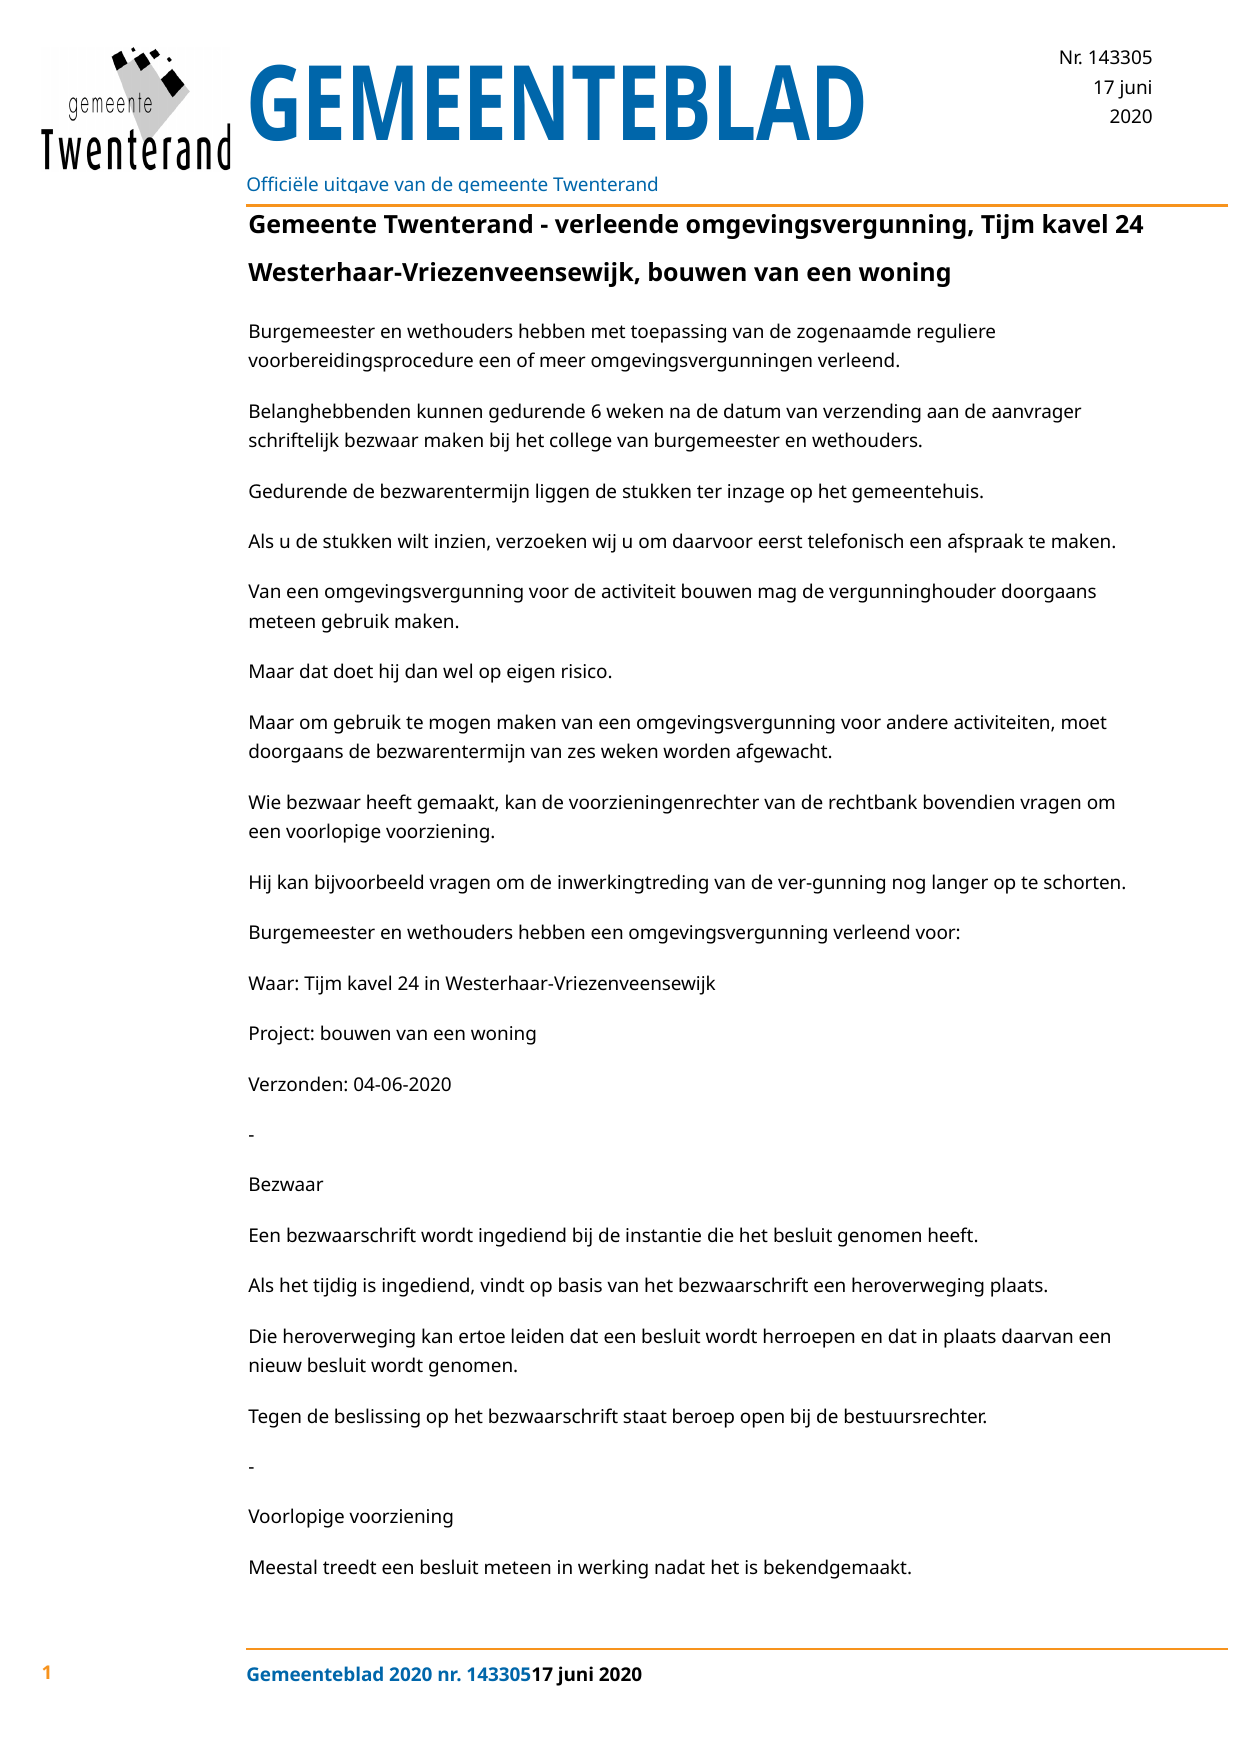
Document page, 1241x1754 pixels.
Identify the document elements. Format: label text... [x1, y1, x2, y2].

text Als u de stukken wilt inzien, verzoeken wij u om daarvoor eerst telefonisch een afspraak te maken. [248, 528, 1152, 554]
picture [41, 47, 231, 172]
text Wie bezwaar heeft gemaakt, kan de voorzieningenrechter van de rechtbank bovendien vragen om een voorlopige voorziening. [248, 789, 1152, 844]
text Hij kan bijvoorbeeld vragen om de inwerkingtreding van de ver-gunning nog langer op te schorten. [248, 869, 1152, 895]
text Bezwaar [248, 1172, 1152, 1197]
text Tegen de beslissing op het bezwaarschrift staat beroep open bij de bestuursrechter. [248, 1403, 1152, 1429]
text Een bezwaarschrift wordt ingediend bij de instantie die het besluit genomen heeft. [248, 1222, 1152, 1248]
text Meestal treedt een besluit meteen in werking nadat het is bekendgemaakt. [248, 1554, 1152, 1580]
text Gemeente Twenterand - verleende omgevingsvergunning, Tijm kavel 24 Westerhaar-Vriezenveensewijk, bouwen van een woning [248, 207, 1152, 288]
text Burgemeester en wethouders hebben met toepassing van de zogenaamde reguliere voorbereidingsprocedure een of meer omgevingsvergunningen verleend. [248, 318, 1152, 373]
text Als het tijdig is ingediend, vindt op basis van het bezwaarschrift een heroverweging plaats. [248, 1272, 1152, 1298]
text Voorlopige voorziening [248, 1504, 1152, 1529]
text - [248, 1121, 1152, 1147]
text Verzonden: 04-06-2020 [248, 1071, 1152, 1097]
text Gedurende de bezwarentermijn liggen de stukken ter inzage op het gemeentehuis. [248, 478, 1152, 504]
text - [248, 1453, 1152, 1479]
text Waar: Tijm kavel 24 in Westerhaar-Vriezenveensewijk [248, 970, 1152, 996]
text Maar dat doet hij dan wel op eigen risico. [248, 659, 1152, 684]
text Burgemeester en wethouders hebben een omgevingsvergunning verleend voor: [248, 919, 1152, 945]
text Van een omgevingsvergunning voor de activiteit bouwen mag de vergunninghouder doorgaans meteen gebruik maken. [248, 579, 1152, 634]
text Maar om gebruik te mogen maken van een omgevingsvergunning voor andere activiteiten, moet doorgaans de bezwarentermijn van zes weken worden afgewacht. [248, 709, 1152, 764]
text Belanghebbenden kunnen gedurende 6 weken na de datum van verzending aan de aanvrager schriftelijk bezwaar maken bij het college van burgemeester en wethouders. [248, 398, 1152, 453]
text Die heroverweging kan ertoe leiden dat een besluit wordt herroepen en dat in plaats daarvan een nieuw besluit wordt genomen. [248, 1323, 1152, 1378]
text Project: bouwen van een woning [248, 1020, 1152, 1046]
